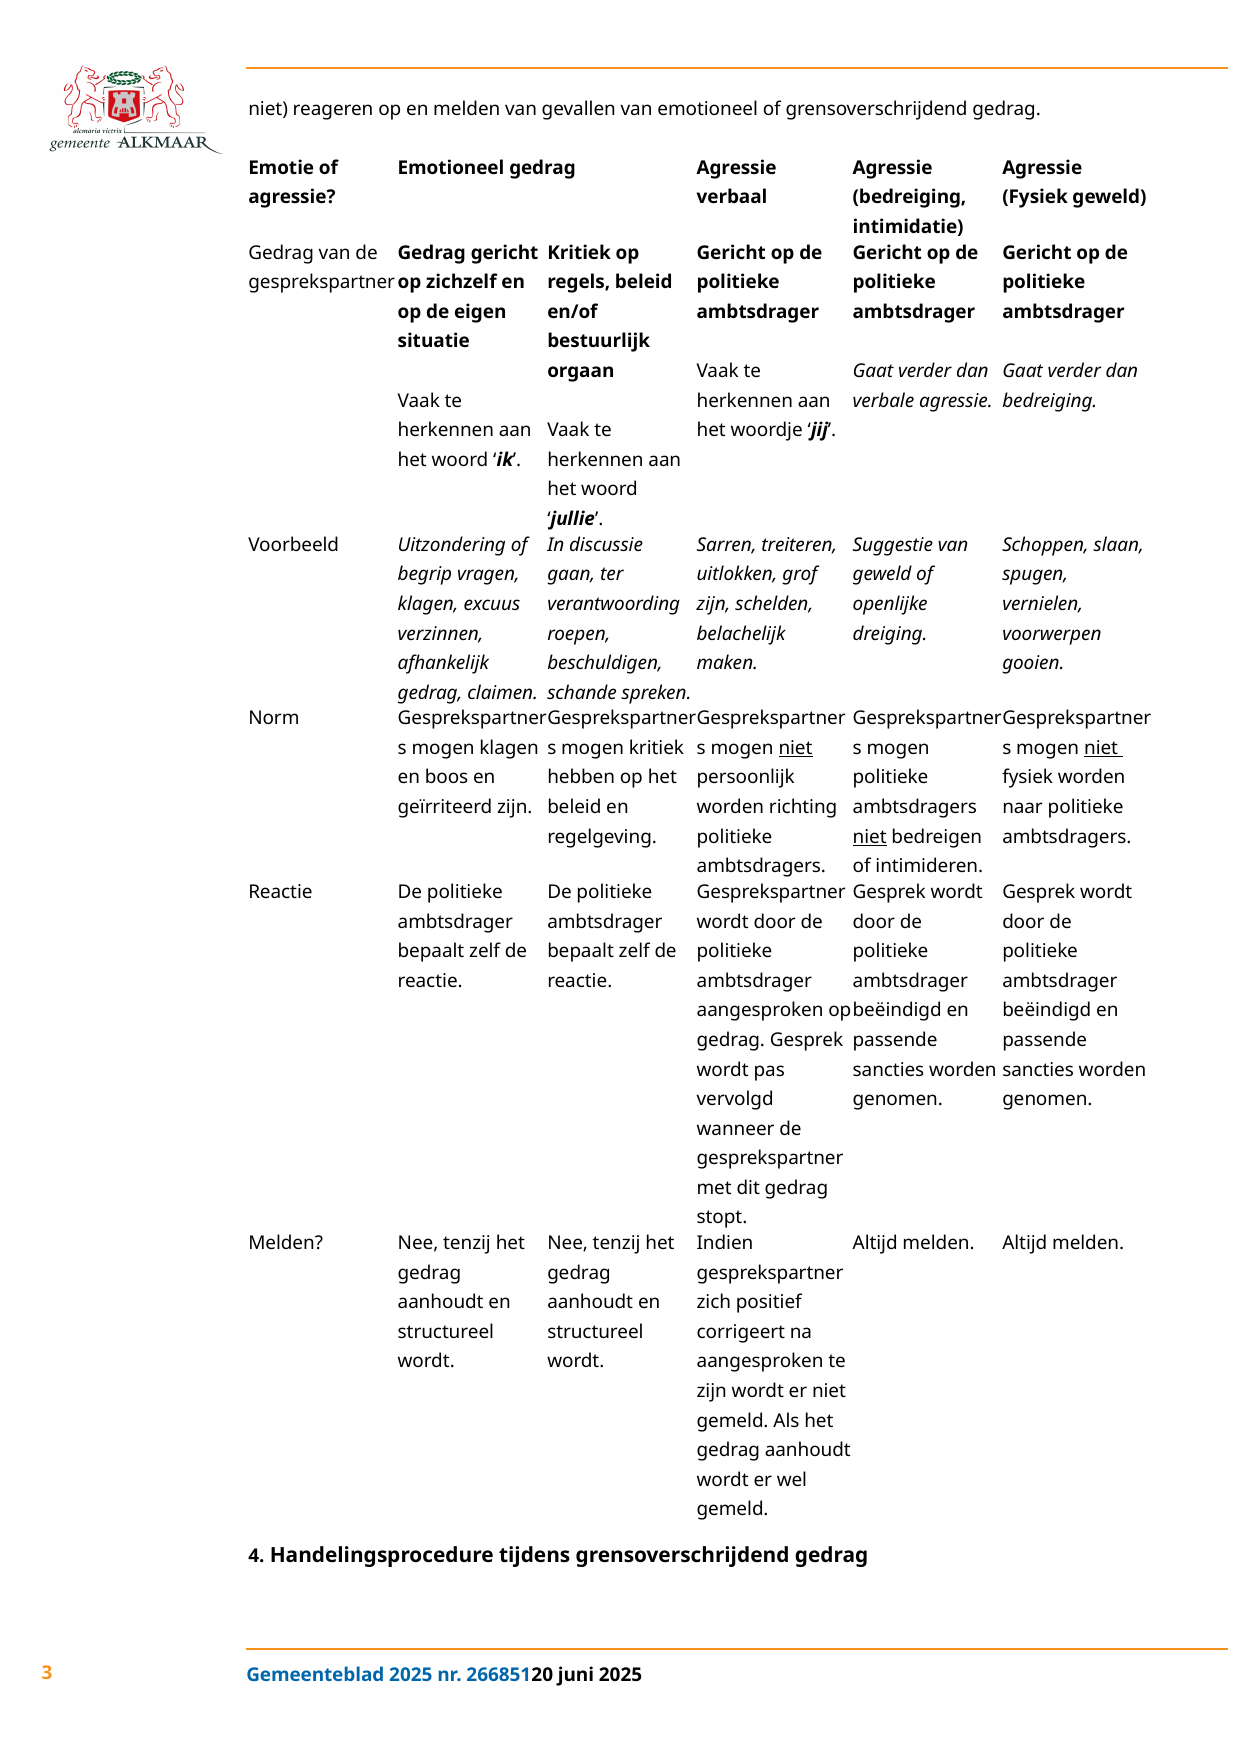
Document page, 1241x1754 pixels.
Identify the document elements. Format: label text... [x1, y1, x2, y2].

table_cell Uitzondering of begrip vragen, klagen, excuus verzinnen, afhankelijk gedrag, claimen. [398, 531, 547, 704]
table_cell Gesprekspartner wordt door de politieke ambtsdrager aangesproken op gedrag. Gesprek wordt pas vervolgd wanneer de gesprekspartner met dit gedrag stopt. [696, 878, 852, 1229]
table_cell De politieke ambtsdrager bepaalt zelf de reactie. [398, 878, 547, 1229]
table_cell Reactie [248, 878, 397, 1229]
table_header Agressie (Fysiek geweld) [1002, 154, 1152, 239]
table_cell Gesprekspartners mogen politieke ambtsdragers niet bedreigen of intimideren. [853, 705, 1002, 878]
table_cell Altijd melden. [853, 1229, 1002, 1521]
table_cell Gedrag van de gesprekspartner [248, 239, 397, 531]
table_cell Gesprekspartners mogen kritiek hebben op het beleid en regelgeving. [547, 705, 696, 878]
table_cell Sarren, treiteren, uitlokken, grof zijn, schelden, belachelijk maken. [696, 531, 852, 704]
table_cell Gericht op de politieke ambtsdrager Vaak te herkennen aan het woordje ‘jij’. [696, 239, 852, 531]
table_header Agressie (bedreiging, intimidatie) [853, 154, 1002, 239]
table_cell Indien gesprekspartner zich positief corrigeert na aangesproken te zijn wordt er niet gemeld. Als het gedrag aanhoudt wordt er wel gemeld. [696, 1229, 852, 1521]
table_cell Kritiek op regels, beleid en/of bestuurlijk orgaan Vaak te herkennen aan het woord ‘jullie’. [547, 239, 696, 531]
table_cell Gesprekspartners mogen niet fysiek worden naar politieke ambtsdragers. [1002, 705, 1152, 878]
table_header Emotie of agressie? [248, 154, 397, 239]
table_cell Voorbeeld [248, 531, 397, 704]
table_cell Gesprekspartners mogen klagen en boos en geïrriteerd zijn. [398, 705, 547, 878]
picture [41, 47, 231, 172]
table_header Emotioneel gedrag [398, 154, 696, 239]
table_cell Schoppen, slaan, spugen, vernielen, voorwerpen gooien. [1002, 531, 1152, 704]
table_cell Gericht op de politieke ambtsdrager Gaat verder dan verbale agressie. [853, 239, 1002, 531]
text 4. Handelingsprocedure tijdens grensoverschrijdend gedrag [248, 1541, 1152, 1569]
table_cell Gericht op de politieke ambtsdrager Gaat verder dan bedreiging. [1002, 239, 1152, 531]
table_cell Suggestie van geweld of openlijke dreiging. [853, 531, 1002, 704]
table_cell In discussie gaan, ter verantwoording roepen, beschuldigen, schande spreken. [547, 531, 696, 704]
table_cell Altijd melden. [1002, 1229, 1152, 1521]
table_cell Gesprekspartners mogen niet persoonlijk worden richting politieke ambtsdragers. [696, 705, 852, 878]
table_cell Gesprek wordt door de politieke ambtsdrager beëindigd en passende sancties worden genomen. [853, 878, 1002, 1229]
table_header Agressie verbaal [696, 154, 852, 239]
table_cell Nee, tenzij het gedrag aanhoudt en structureel wordt. [398, 1229, 547, 1521]
table_cell Nee, tenzij het gedrag aanhoudt en structureel wordt. [547, 1229, 696, 1521]
table_cell Melden? [248, 1229, 397, 1521]
table_cell Norm [248, 705, 397, 878]
table_cell Gesprek wordt door de politieke ambtsdrager beëindigd en passende sancties worden genomen. [1002, 878, 1152, 1229]
table_cell Gedrag gericht op zichzelf en op de eigen situatie Vaak te herkennen aan het woord ‘ik’. [398, 239, 547, 531]
text niet) reageren op en melden van gevallen van emotioneel of grensoverschrijdend gedrag. [248, 95, 1152, 121]
table_cell De politieke ambtsdrager bepaalt zelf de reactie. [547, 878, 696, 1229]
